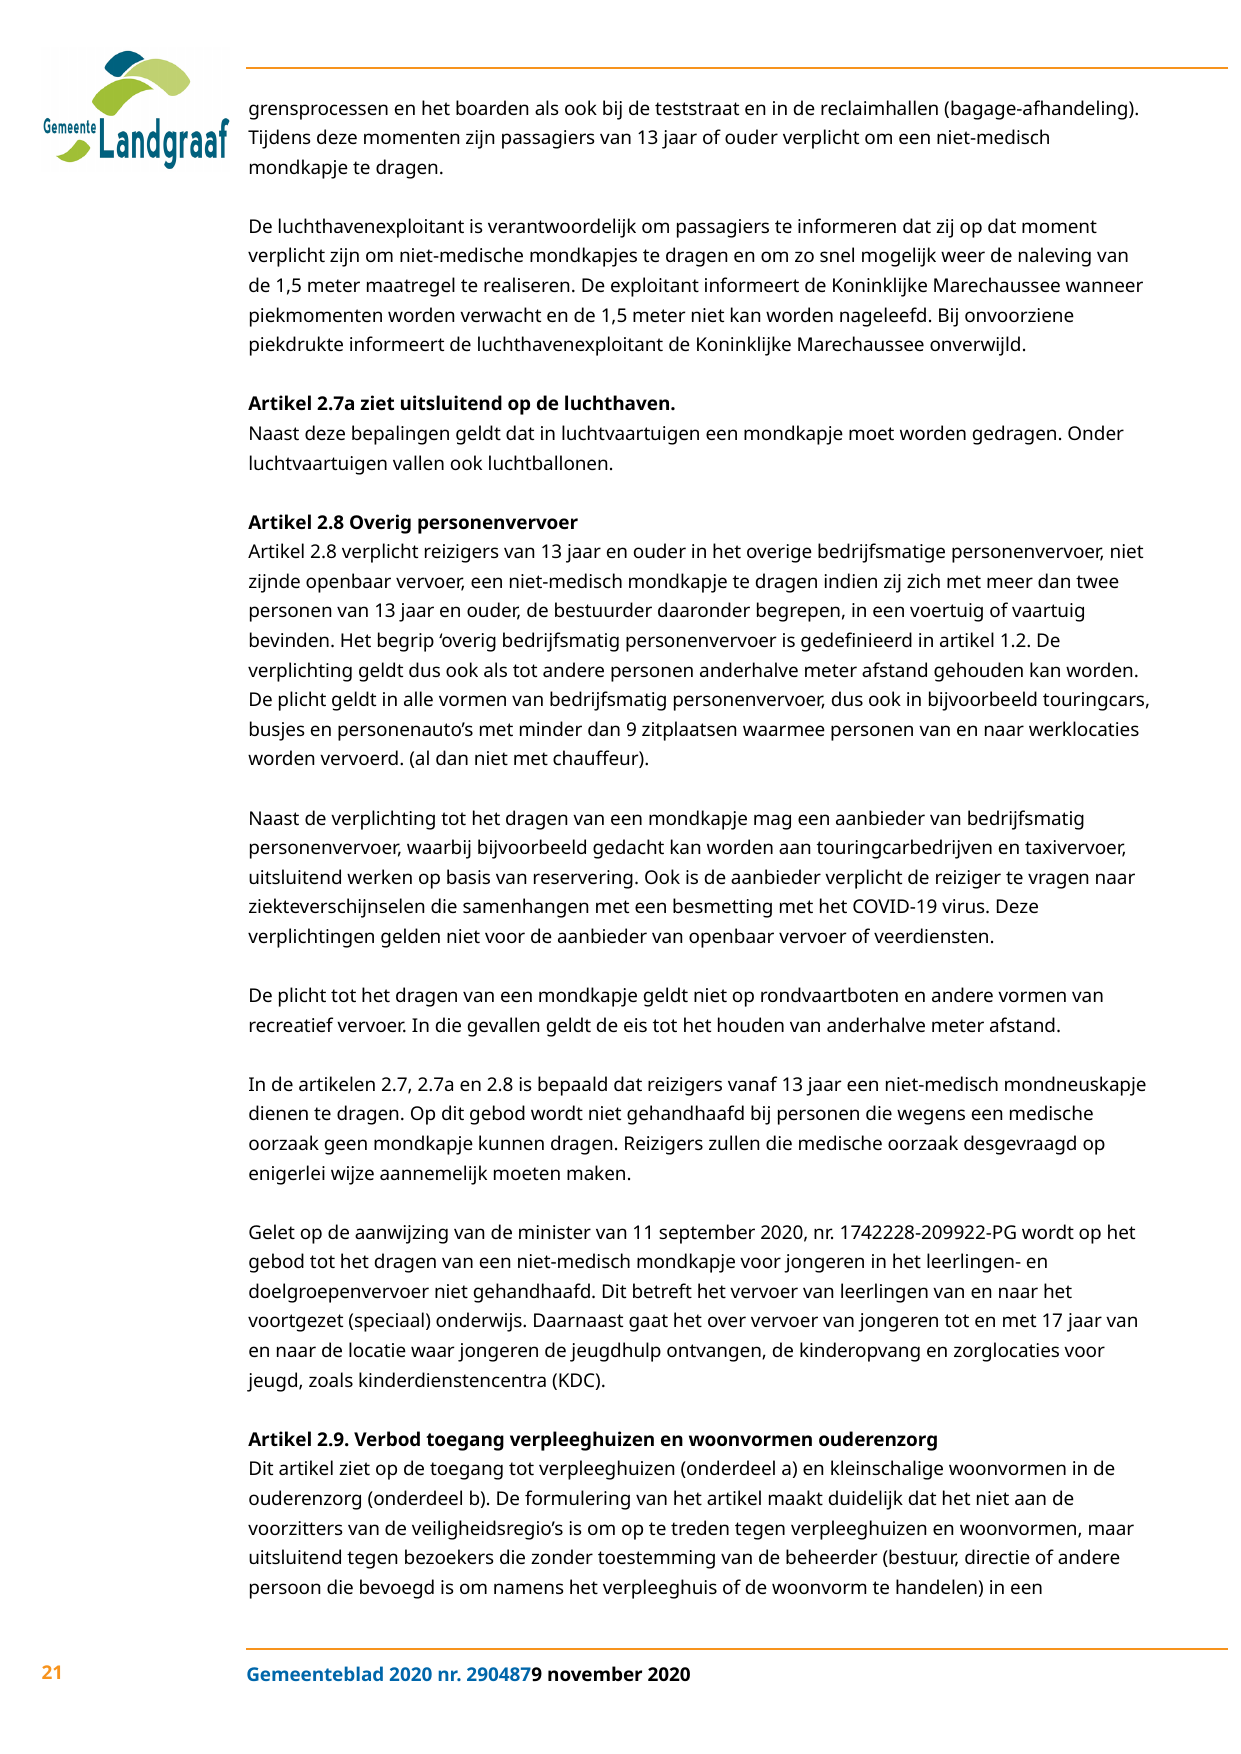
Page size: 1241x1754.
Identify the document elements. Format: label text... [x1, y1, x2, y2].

text Dit artikel ziet op de toegang tot verpleeghuizen (onderdeel a) en kleinschalige woonvormen in de ouderenzorg (onderdeel b). De formulering van het artikel maakt duidelijk dat het niet aan de voorzitters van de veiligheidsregio’s is om op te treden tegen verpleeghuizen en woonvormen, maar uitsluitend tegen bezoekers die zonder toestemming van de beheerder (bestuur, directie of andere persoon die bevoegd is om namens het verpleeghuis of de woonvorm te handelen) in een [248, 1456, 1152, 1600]
text grensprocessen en het boarden als ook bij de teststraat en in de reclaimhallen (bagage-afhandeling). Tijdens deze momenten zijn passagiers van 13 jaar of ouder verplicht om een niet-medisch mondkapje te dragen. [248, 95, 1152, 180]
picture [41, 47, 231, 172]
text Artikel 2.8 verplicht reizigers van 13 jaar en ouder in het overige bedrijfsmatige personenvervoer, niet zijnde openbaar vervoer, een niet-medisch mondkapje te dragen indien zij zich met meer dan twee personen van 13 jaar en ouder, de bestuurder daaronder begrepen, in een voertuig of vaartuig bevinden. Het begrip ‘overig bedrijfsmatig personenvervoer is gedefinieerd in artikel 1.2. De verplichting geldt dus ook als tot andere personen anderhalve meter afstand gehouden kan worden. De plicht geldt in alle vormen van bedrijfsmatig personenvervoer, dus ook in bijvoorbeeld touringcars, busjes en personenauto’s met minder dan 9 zitplaatsen waarmee personen van en naar werklocaties worden vervoerd. (al dan niet met chauffeur). [248, 538, 1152, 771]
text De plicht tot het dragen van een mondkapje geldt niet op rondvaartboten en andere vormen van recreatief vervoer. In die gevallen geldt de eis tot het houden van anderhalve meter afstand. [248, 982, 1152, 1038]
text Gelet op de aanwijzing van de minister van 11 september 2020, nr. 1742228-209922-PG wordt op het gebod tot het dragen van een niet-medisch mondkapje voor jongeren in het leerlingen- en doelgroepenvervoer niet gehandhaafd. Dit betreft het vervoer van leerlingen van en naar het voortgezet (speciaal) onderwijs. Daarnaast gaat het over vervoer van jongeren tot en met 17 jaar van en naar de locatie waar jongeren de jeugdhulp ontvangen, de kinderopvang en zorglocaties voor jeugd, zoals kinderdienstencentra (KDC). [248, 1219, 1152, 1393]
text De luchthavenexploitant is verantwoordelijk om passagiers te informeren dat zij op dat moment verplicht zijn om niet-medische mondkapjes te dragen en om zo snel mogelijk weer de naleving van de 1,5 meter maatregel te realiseren. De exploitant informeert de Koninklijke Marechaussee wanneer piekmomenten worden verwacht en de 1,5 meter niet kan worden nageleefd. Bij onvoorziene piekdrukte informeert de luchthavenexploitant de Koninklijke Marechaussee onverwijld. [248, 213, 1152, 357]
text Artikel 2.8 Overig personenvervoer [248, 509, 1152, 535]
text Naast deze bepalingen geldt dat in luchtvaartuigen een mondkapje moet worden gedragen. Onder luchtvaartuigen vallen ook luchtballonen. [248, 420, 1152, 476]
text In de artikelen 2.7, 2.7a en 2.8 is bepaald dat reizigers vanaf 13 jaar een niet-medisch mondneuskapje dienen te dragen. Op dit gebod wordt niet gehandhaafd bij personen die wegens een medische oorzaak geen mondkapje kunnen dragen. Reizigers zullen die medische oorzaak desgevraagd op enigerlei wijze aannemelijk moeten maken. [248, 1071, 1152, 1186]
text Artikel 2.7a ziet uitsluitend op de luchthaven. [248, 391, 1152, 416]
text Naast de verplichting tot het dragen van een mondkapje mag een aanbieder van bedrijfsmatig personenvervoer, waarbij bijvoorbeeld gedacht kan worden aan touringcarbedrijven en taxivervoer, uitsluitend werken op basis van reservering. Ook is de aanbieder verplicht de reiziger te vragen naar ziekteverschijnselen die samenhangen met een besmetting met het COVID-19 virus. Deze verplichtingen gelden niet voor de aanbieder van openbaar vervoer of veerdiensten. [248, 805, 1152, 949]
text Artikel 2.9. Verbod toegang verpleeghuizen en woonvormen ouderenzorg [248, 1426, 1152, 1452]
